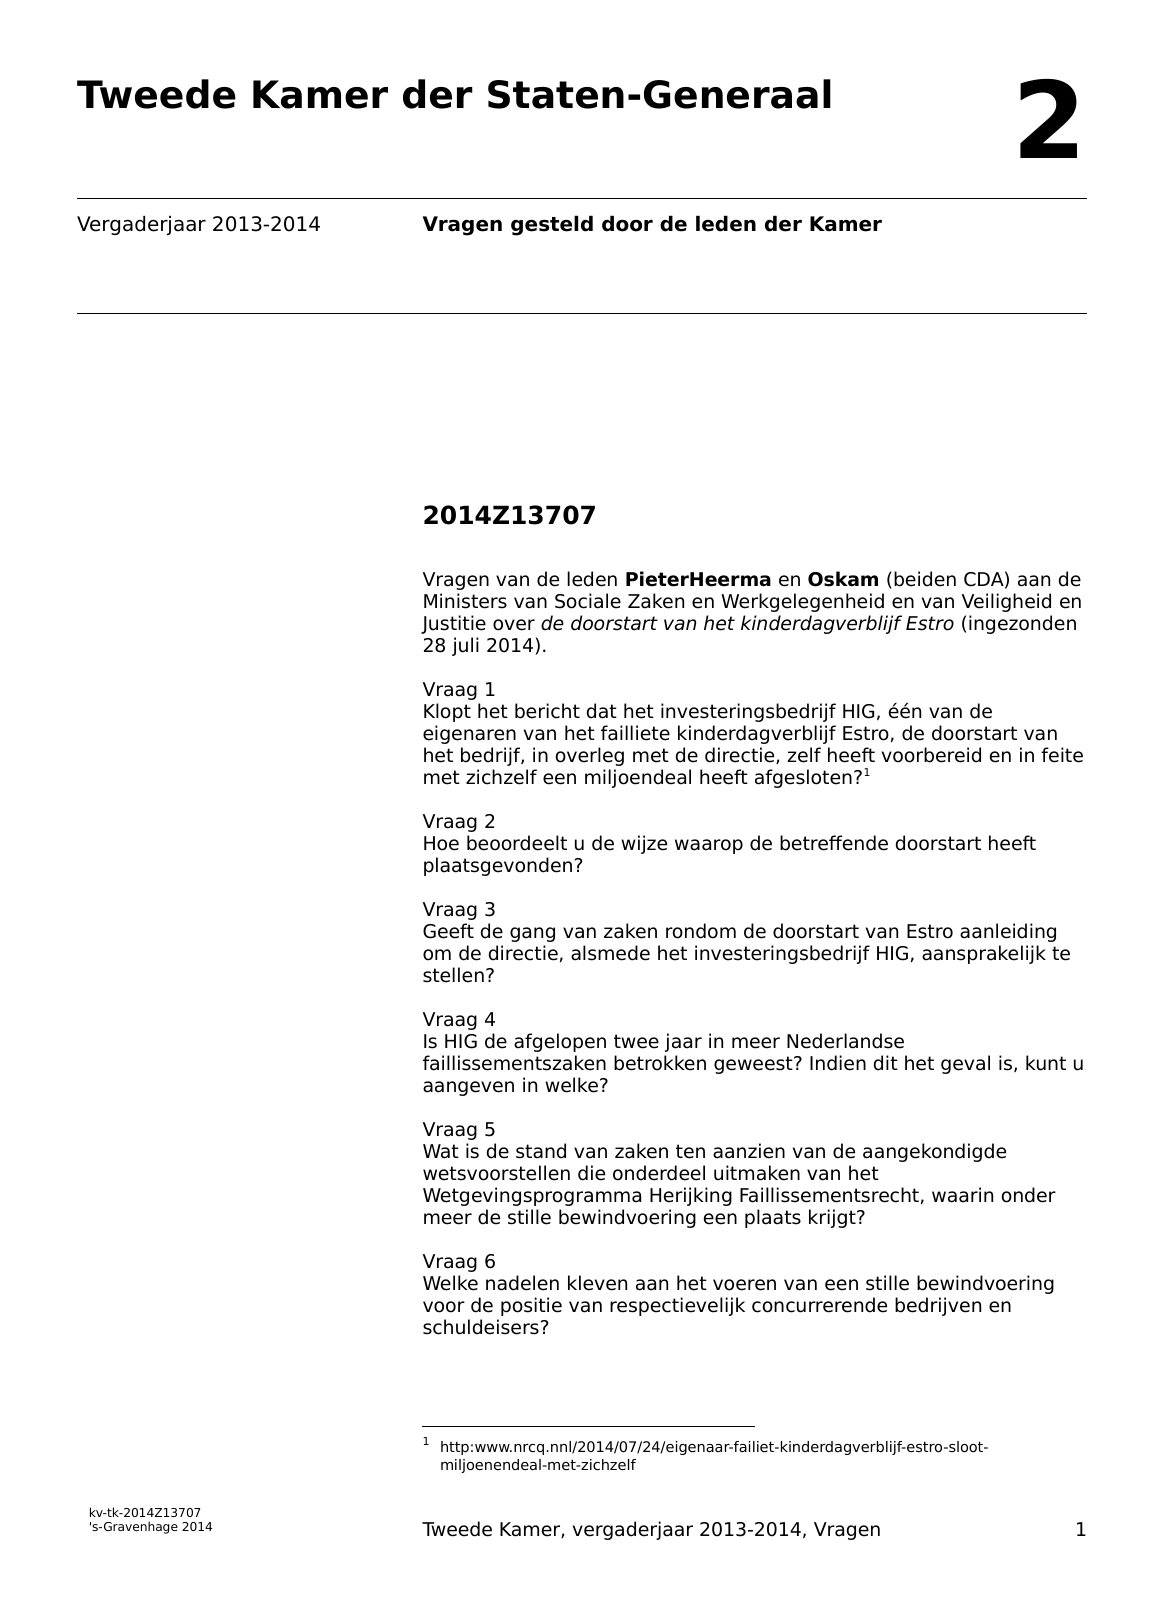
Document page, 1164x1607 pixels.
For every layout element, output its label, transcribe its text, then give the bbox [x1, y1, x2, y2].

text Vraag 3 [422, 899, 1087, 921]
text Is HIG de afgelopen twee jaar in meer Nederlandse faillissementszaken betrokken geweest? Indien dit het geval is, kunt u aangeven in welke? [422, 1031, 1087, 1097]
table_header Tweede Kamer der Staten-Generaal [77, 59, 886, 198]
text 2014Z13707 [422, 501, 1087, 531]
text Welke nadelen kleven aan het voeren van een stille bewindvoering voor de positie van respectievelijk concurrerende bedrijven en schuldeisers? [422, 1273, 1087, 1339]
text Vraag 2 [422, 811, 1087, 833]
text Vraag 6 [422, 1251, 1087, 1273]
text http:www.nrcq.nnl/2014/07/24/eigenaar-failiet-kinderdagverblijf-estro-sloot-miljoenendeal-met-zichzelf [422, 1435, 1087, 1474]
text 's-Gravenhage 2014 [88, 1520, 323, 1534]
table_cell Vragen gesteld door de leden der Kamer [422, 199, 1087, 313]
text Vraag 4 [422, 1009, 1087, 1031]
table_cell Vergaderjaar 2013-2014 [77, 199, 422, 313]
table_header 2 [886, 59, 1087, 198]
text Vraag 5 [422, 1119, 1087, 1141]
text Vragen van de leden PieterHeerma en Oskam (beiden CDA) aan de Ministers van Sociale Zaken en Werkgelegenheid en van Veiligheid en Justitie over de doorstart van het kinderdagverblijf Estro (ingezonden 28 juli 2014). [422, 569, 1087, 657]
text Vraag 1 [422, 679, 1087, 701]
text Hoe beoordeelt u de wijze waarop de betreffende doorstart heeft plaatsgevonden? [422, 833, 1087, 877]
text kv-tk-2014Z13707 [88, 1506, 323, 1520]
text Wat is de stand van zaken ten aanzien van de aangekondigde wetsvoorstellen die onderdeel uitmaken van het Wetgevingsprogramma Herijking Faillissementsrecht, waarin onder meer de stille bewindvoering een plaats krijgt? [422, 1141, 1087, 1229]
text Klopt het bericht dat het investeringsbedrijf HIG, één van de eigenaren van het failliete kinderdagverblijf Estro, de doorstart van het bedrijf, in overleg met de directie, zelf heeft voorbereid en in feite met zichzelf een miljoendeal heeft afgesloten? [422, 701, 1087, 789]
text Geeft de gang van zaken rondom de doorstart van Estro aanleiding om de directie, alsmede het investeringsbedrijf HIG, aansprakelijk te stellen? [422, 921, 1087, 987]
